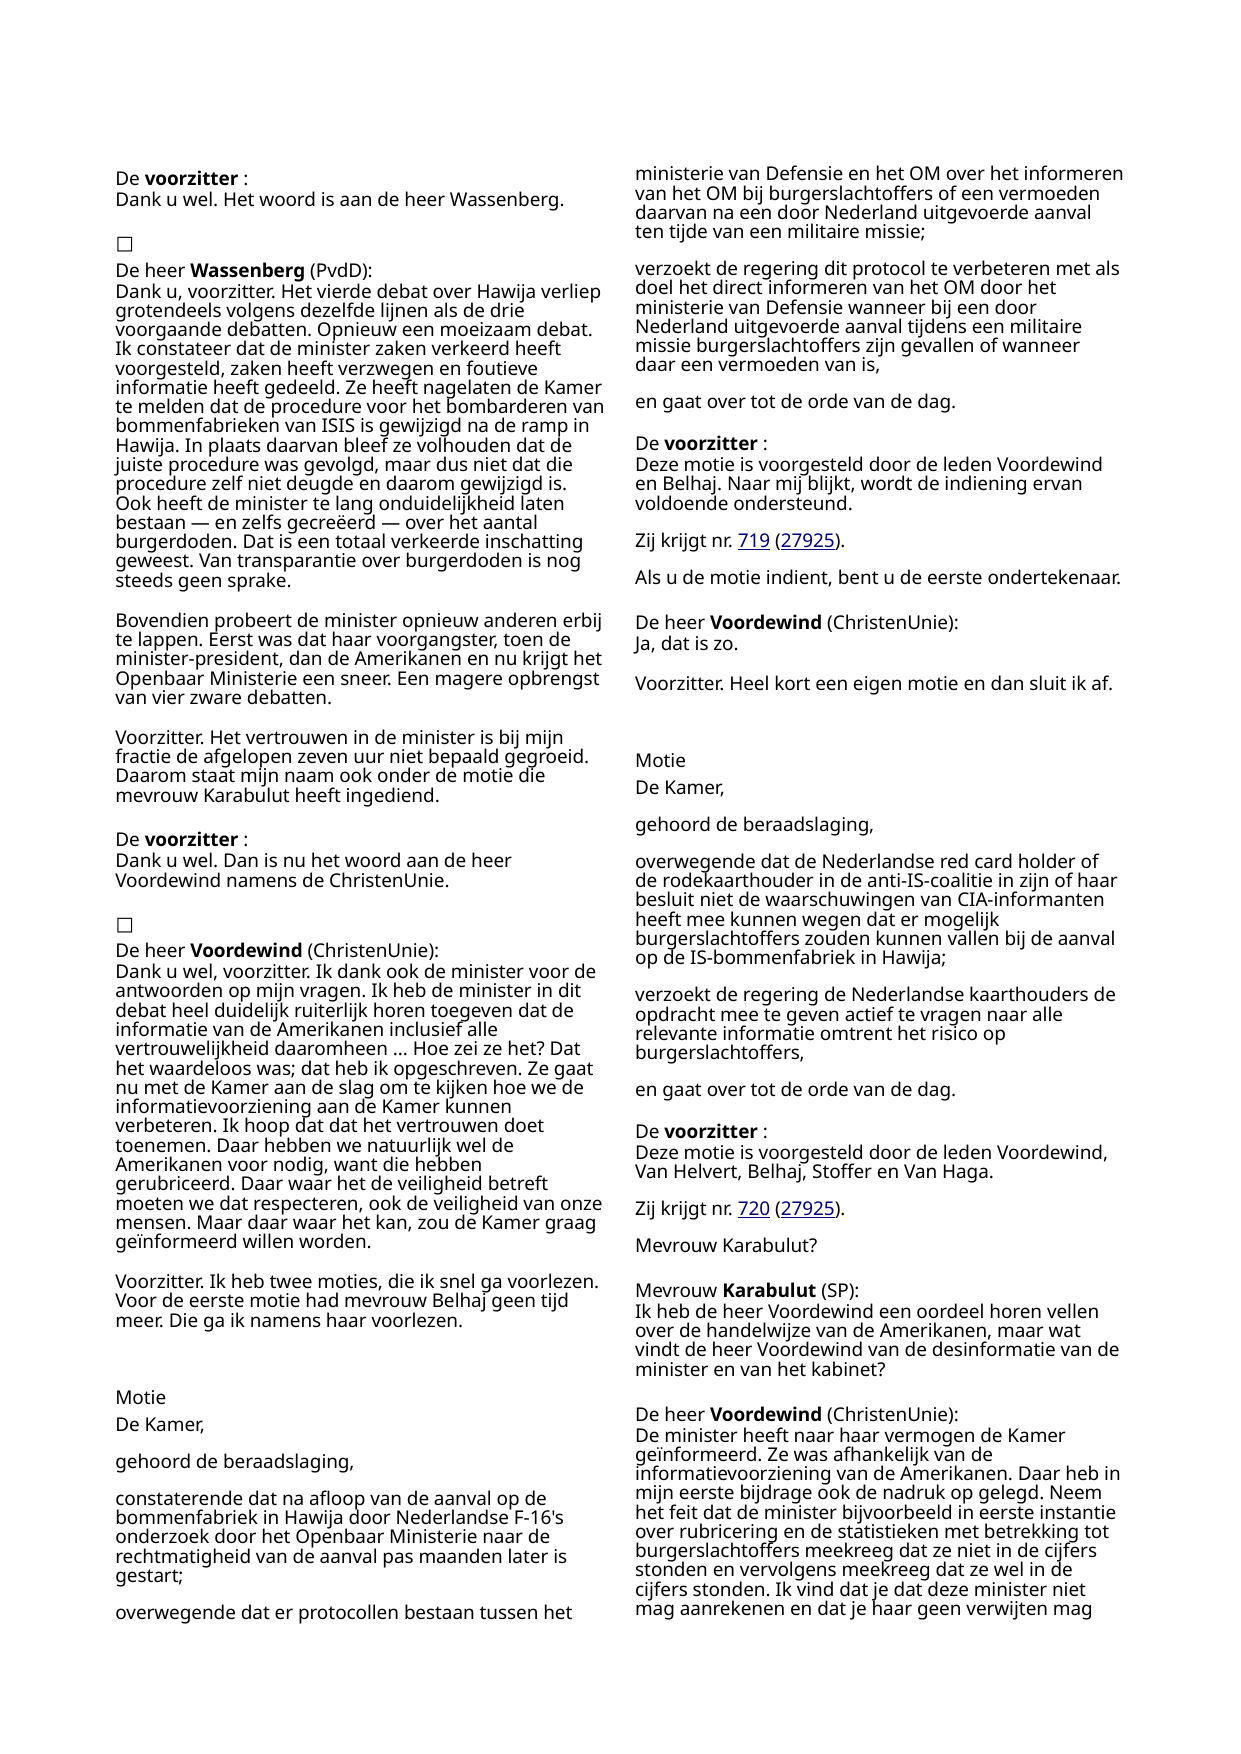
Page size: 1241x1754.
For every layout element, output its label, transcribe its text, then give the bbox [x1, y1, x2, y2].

text De Kamer, [115, 1416, 605, 1435]
text Deze motie is voorgesteld door de leden Voordewind, Van Helvert, Belhaj, Stoffer en Van Haga. [635, 1144, 1125, 1182]
text constaterende dat na afloop van de aanval op de bommenfabriek in Hawija door Nederlandse F-16's onderzoek door het Openbaar Ministerie naar de rechtmatigheid van de aanval pas maanden later is gestart; [115, 1490, 605, 1586]
text ⬜ [115, 231, 605, 257]
text Als u de motie indient, bent u de eerste ondertekenaar. [635, 569, 1125, 588]
text Dank u, voorzitter. Het vierde debat over Hawija verliep grotendeels volgens dezelfde lijnen als de drie voorgaande debatten. Opnieuw een moeizaam debat. Ik constateer dat de minister zaken verkeerd heeft voorgesteld, zaken heeft verzwegen en foutieve informatie heeft gedeeld. Ze heeft nagelaten de Kamer te melden dat de procedure voor het bombarderen van bommenfabrieken van ISIS is gewijzigd na de ramp in Hawija. In plaats daarvan bleef ze volhouden dat de juiste procedure was gevolgd, maar dus niet dat die procedure zelf niet deugde en daarom gewijzigd is. Ook heeft de minister te lang onduidelijkheid laten bestaan — en zelfs gecreëerd — over het aantal burgerdoden. Dat is een totaal verkeerde inschatting geweest. Van transparantie over burgerdoden is nog steeds geen sprake. [115, 283, 605, 591]
text Zij krijgt nr. 719 (27925). [635, 532, 1125, 551]
text Dank u wel. Het woord is aan de heer Wassenberg. [115, 191, 605, 210]
text overwegende dat de Nederlandse red card holder of de rodekaarthouder in de anti-IS-coalitie in zijn of haar besluit niet de waarschuwingen van CIA-informanten heeft mee kunnen wegen dat er mogelijk burgerslachtoffers zouden kunnen vallen bij de aanval op de IS-bommenfabriek in Hawija; [635, 853, 1125, 968]
text Ik heb de heer Voordewind een oordeel horen vellen over de handelwijze van de Amerikanen, maar wat vindt de heer Voordewind van de desinformatie van de minister en van het kabinet? [635, 1303, 1125, 1380]
text Dank u wel, voorzitter. Ik dank ook de minister voor de antwoorden op mijn vragen. Ik heb de minister in dit debat heel duidelijk ruiterlijk horen toegeven dat de informatie van de Amerikanen inclusief alle vertrouwelijkheid daaromheen ... Hoe zei ze het? Dat het waardeloos was; dat heb ik opgeschreven. Ze gaat nu met de Kamer aan de slag om te kijken hoe we de informatievoorziening aan de Kamer kunnen verbeteren. Ik hoop dat dat het vertrouwen doet toenemen. Daar hebben we natuurlijk wel de Amerikanen voor nodig, want die hebben gerubriceerd. Daar waar het de veiligheid betreft moeten we dat respecteren, ook de veiligheid van onze mensen. Maar daar waar het kan, zou de Kamer graag geïnformeerd willen worden. [115, 963, 605, 1252]
text De voorzitter : [635, 1118, 1125, 1144]
text gehoord de beraadslaging, [115, 1453, 605, 1472]
text De voorzitter : [635, 430, 1125, 456]
text overwegende dat er protocollen bestaan tussen het [115, 1604, 605, 1623]
text ⬜ [115, 912, 605, 937]
text De heer Voordewind (ChristenUnie): [635, 1401, 1125, 1427]
text Mevrouw Karabulut? [635, 1237, 1125, 1256]
text en gaat over tot de orde van de dag. [635, 1081, 1125, 1100]
text De voorzitter : [115, 827, 605, 852]
text verzoekt de regering de Nederlandse kaarthouders de opdracht mee te geven actief te vragen naar alle relevante informatie omtrent het risico op burgerslachtoffers, [635, 986, 1125, 1063]
text Voorzitter. Ik heb twee moties, die ik snel ga voorlezen. Voor de eerste motie had mevrouw Belhaj geen tijd meer. Die ga ik namens haar voorlezen. [115, 1273, 605, 1331]
text verzoekt de regering dit protocol te verbeteren met als doel het direct informeren van het OM door het ministerie van Defensie wanneer bij een door Nederland uitgevoerde aanval tijdens een militaire missie burgerslachtoffers zijn gevallen of wanneer daar een vermoeden van is, [635, 260, 1125, 376]
text en gaat over tot de orde van de dag. [635, 393, 1125, 413]
text De voorzitter : [115, 165, 605, 191]
text Motie [115, 1384, 605, 1410]
text De heer Wassenberg (PvdD): [115, 257, 605, 283]
text gehoord de beraadslaging, [635, 816, 1125, 835]
text De Kamer, [635, 779, 1125, 798]
text De heer Voordewind (ChristenUnie): [115, 937, 605, 963]
text Ja, dat is zo. [635, 634, 1125, 654]
text ministerie van Defensie en het OM over het informeren van het OM bij burgerslachtoffers of een vermoeden daarvan na een door Nederland uitgevoerde aanval ten tijde van een militaire missie; [635, 165, 1125, 242]
text Dank u wel. Dan is nu het woord aan de heer Voordewind namens de ChristenUnie. [115, 852, 605, 891]
text Motie [635, 747, 1125, 773]
text Deze motie is voorgesteld door de leden Voordewind en Belhaj. Naar mij blijkt, wordt de indiening ervan voldoende ondersteund. [635, 456, 1125, 514]
text Mevrouw Karabulut (SP): [635, 1277, 1125, 1303]
text Voorzitter. Heel kort een eigen motie en dan sluit ik af. [635, 674, 1125, 694]
text De minister heeft naar haar vermogen de Kamer geïnformeerd. Ze was afhankelijk van de informatievoorziening van de Amerikanen. Daar heb in mijn eerste bijdrage ook de nadruk op gelegd. Neem het feit dat de minister bijvoorbeeld in eerste instantie over rubricering en de statistieken met betrekking tot burgerslachtoffers meekreeg dat ze niet in de cijfers stonden en vervolgens meekreeg dat ze wel in de cijfers stonden. Ik vind dat je dat deze minister niet mag aanrekenen en dat je haar geen verwijten mag [635, 1427, 1125, 1619]
text Bovendien probeert de minister opnieuw anderen erbij te lappen. Eerst was dat haar voorgangster, toen de minister-president, dan de Amerikanen en nu krijgt het Openbaar Ministerie een sneer. Een magere opbrengst van vier zware debatten. [115, 612, 605, 708]
text Voorzitter. Het vertrouwen in de minister is bij mijn fractie de afgelopen zeven uur niet bepaald gegroeid. Daarom staat mijn naam ook onder de motie die mevrouw Karabulut heeft ingediend. [115, 729, 605, 806]
text De heer Voordewind (ChristenUnie): [635, 609, 1125, 634]
text Zij krijgt nr. 720 (27925). [635, 1200, 1125, 1219]
